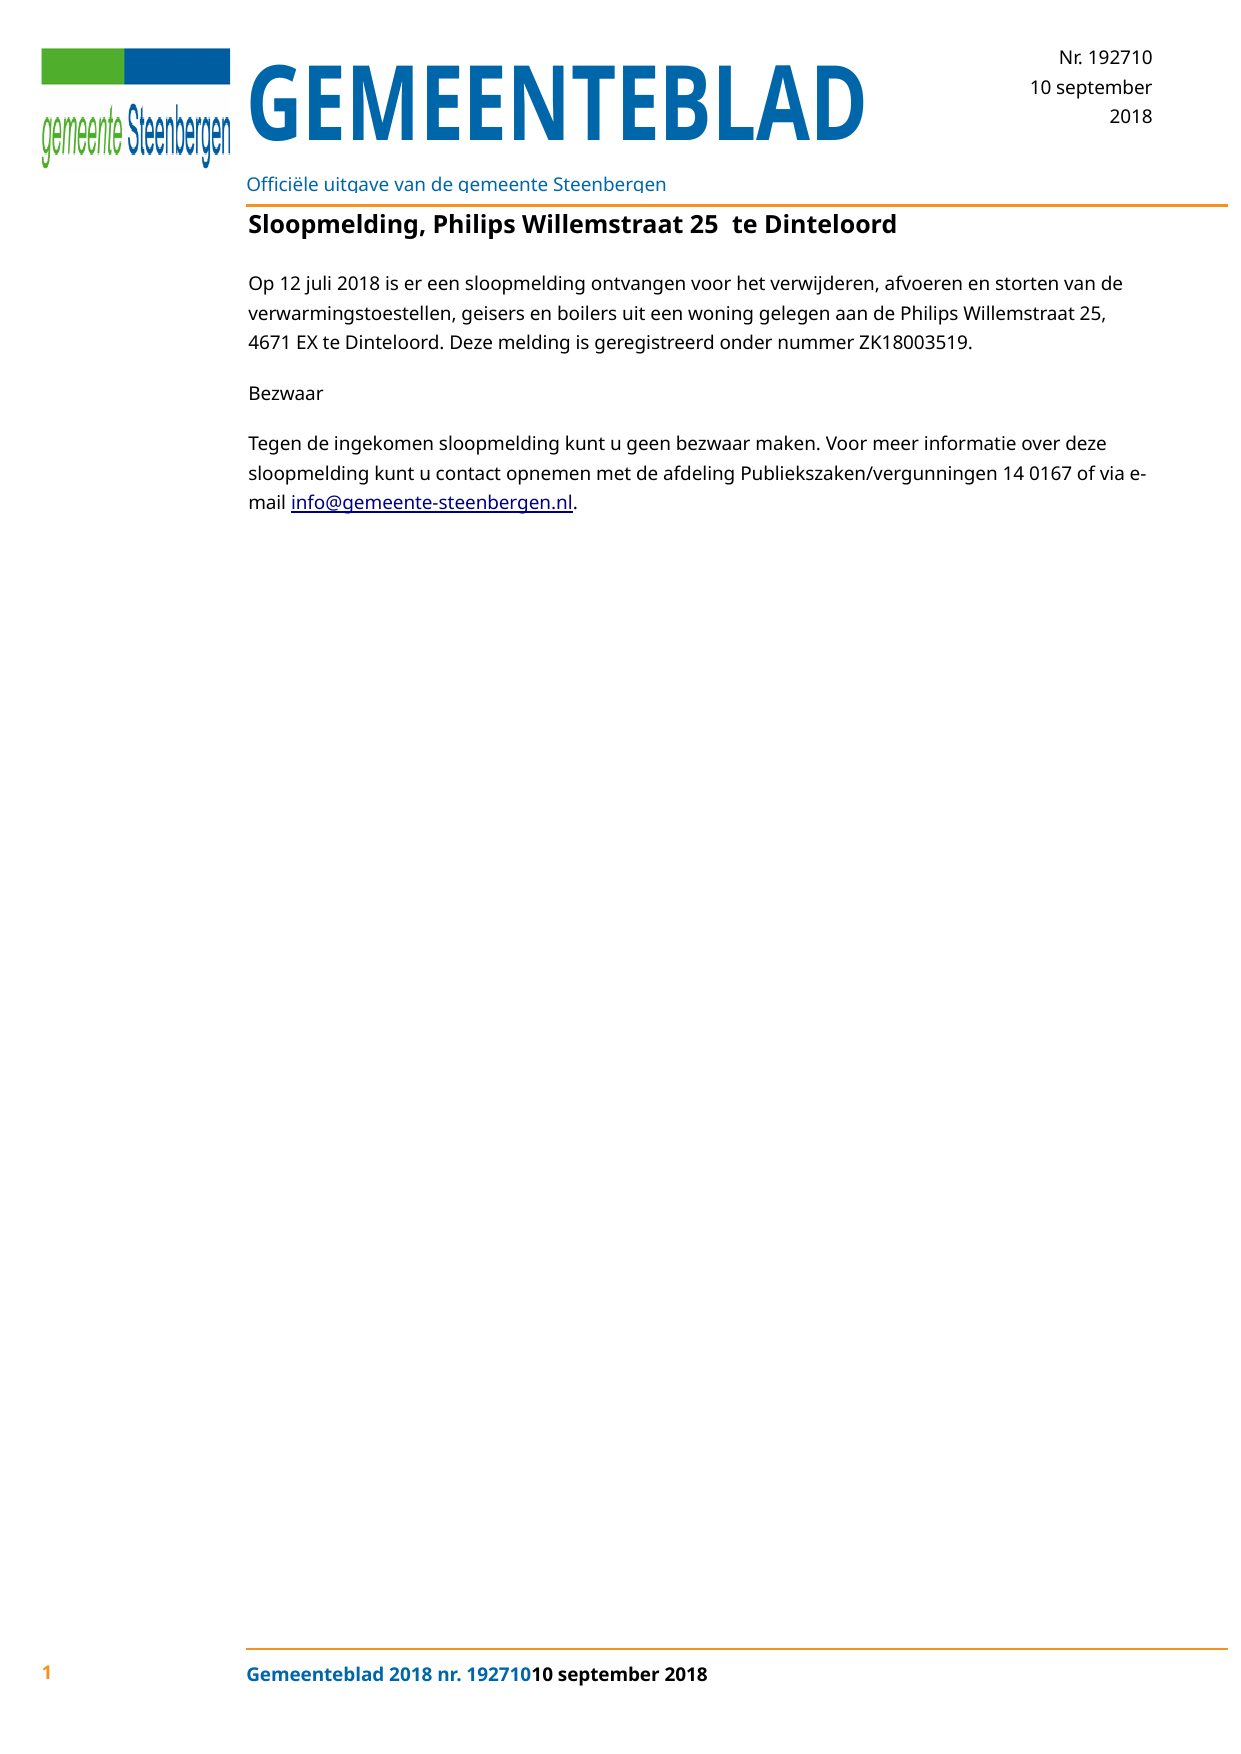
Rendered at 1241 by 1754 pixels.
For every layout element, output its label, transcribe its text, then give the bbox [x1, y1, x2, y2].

text Op 12 juli 2018 is er een sloopmelding ontvangen voor het verwijderen, afvoeren en storten van de verwarmingstoestellen, geisers en boilers uit een woning gelegen aan de Philips Willemstraat 25, 4671 EX te Dinteloord. Deze melding is geregistreerd onder nummer ZK18003519. [248, 270, 1152, 355]
picture [41, 47, 231, 172]
text Bezwaar [248, 380, 1152, 406]
text Sloopmelding, Philips Willemstraat 25 te Dinteloord [248, 207, 1152, 241]
text Tegen de ingekomen sloopmelding kunt u geen bezwaar maken. Voor meer informatie over deze sloopmelding kunt u contact opnemen met de afdeling Publiekszaken/vergunningen 14 0167 of via e-mail info@gemeente-steenbergen.nl. [248, 430, 1152, 515]
